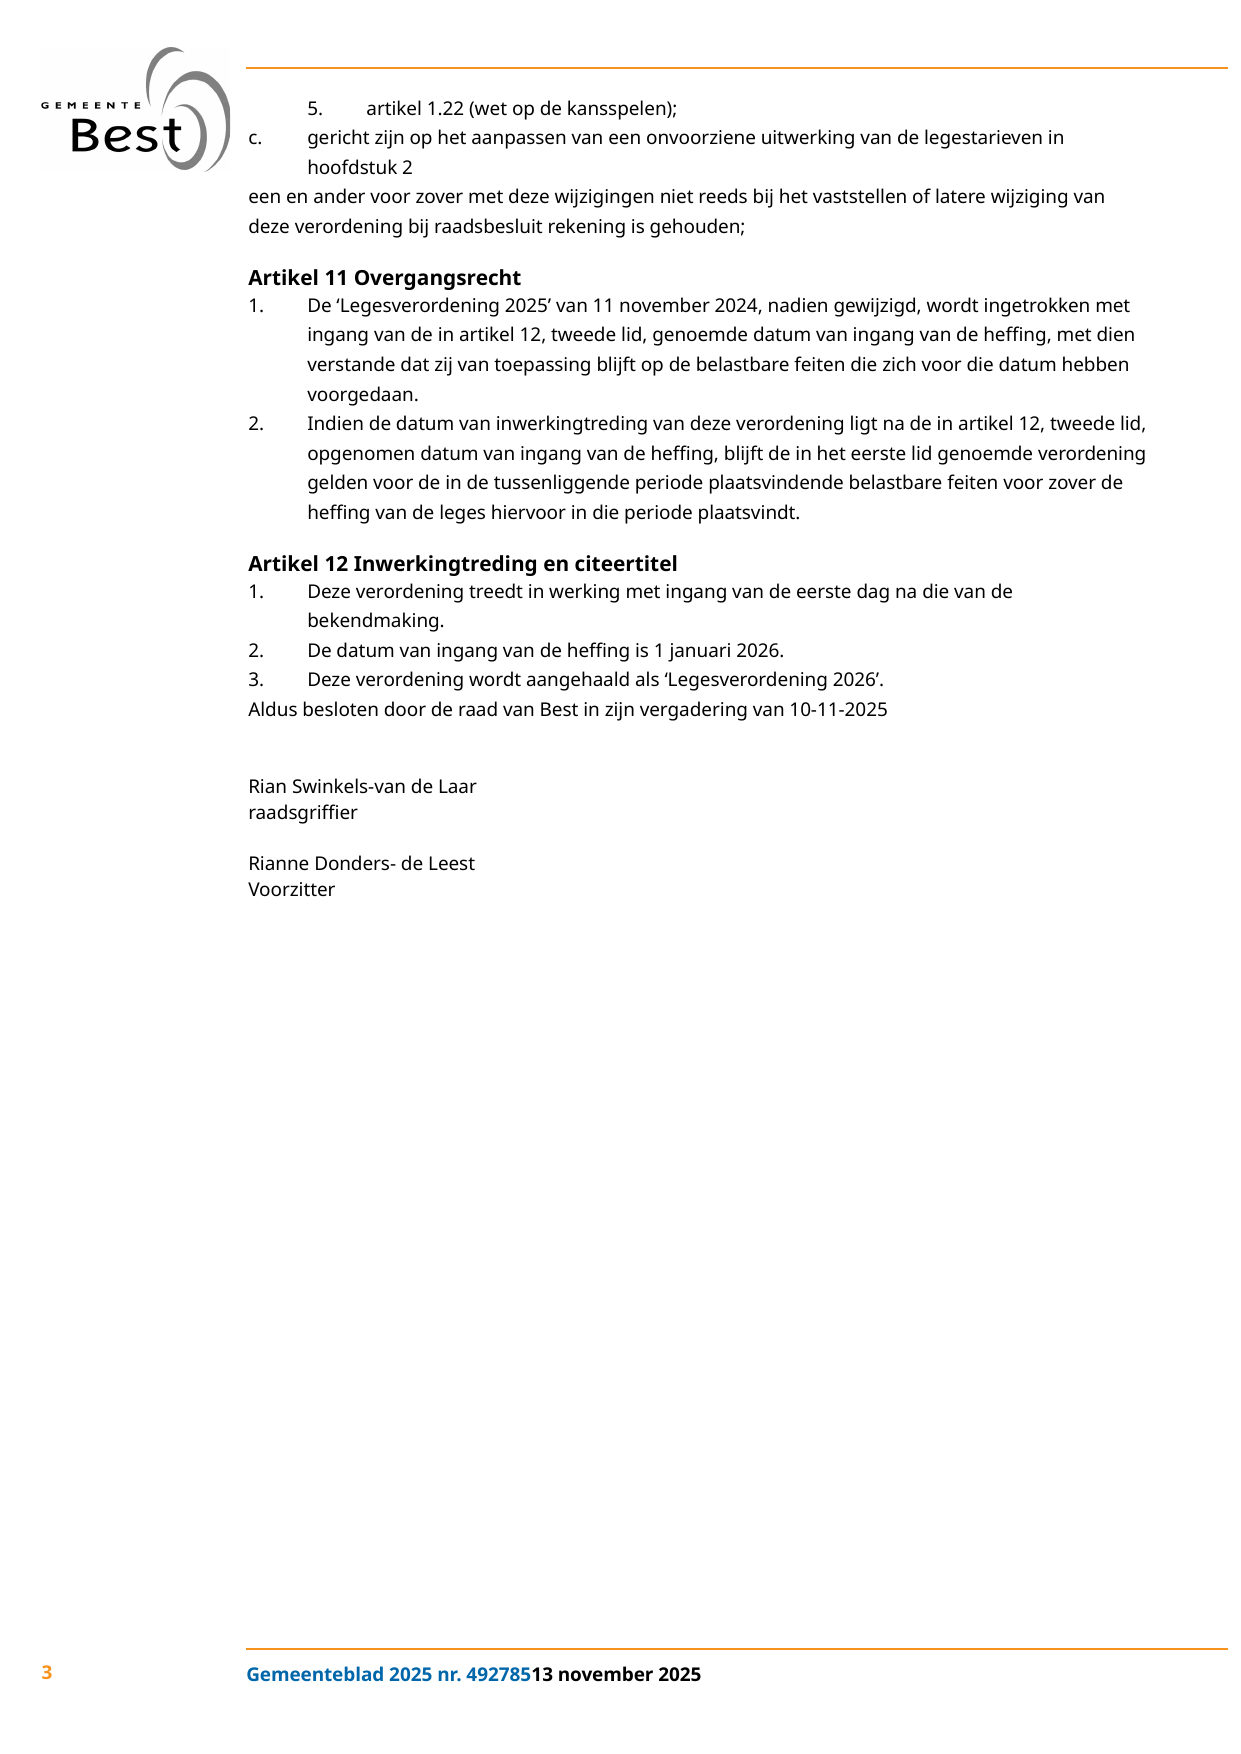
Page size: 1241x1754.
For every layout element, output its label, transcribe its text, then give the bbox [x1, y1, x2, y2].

text Rianne Donders- de Leest [248, 851, 1152, 876]
list Deze verordening wordt aangehaald als ‘Legesverordening 2026’. [248, 667, 1152, 692]
list De ‘Legesverordening 2025’ van 11 november 2024, nadien gewijzigd, wordt ingetrokken met ingang van de in artikel 12, tweede lid, genoemde datum van ingang van de heffing, met dien verstande dat zij van toepassing blijft op de belastbare feiten die zich voor die datum hebben voorgedaan. [248, 292, 1152, 406]
list Indien de datum van inwerkingtreding van deze verordening ligt na de in artikel 12, tweede lid, opgenomen datum van ingang van de heffing, blijft de in het eerste lid genoemde verordening gelden voor de in de tussenliggende periode plaatsvindende belastbare feiten voor zover de heffing van de leges hiervoor in die periode plaatsvindt. [248, 410, 1152, 525]
text Rian Swinkels-van de Laar [248, 773, 1152, 799]
text Voorzitter [248, 876, 1152, 902]
list De datum van ingang van de heffing is 1 januari 2026. [248, 637, 1152, 663]
text een en ander voor zover met deze wijzigingen niet reeds bij het vaststellen of latere wijziging van deze verordening bij raadsbesluit rekening is gehouden; [248, 183, 1152, 239]
text Artikel 11 Overgangsrecht [248, 263, 1152, 292]
text Aldus besloten door de raad van Best in zijn vergadering van 10-11-2025 [248, 696, 1152, 722]
list artikel 1.22 (wet op de kansspelen); [307, 95, 1152, 121]
text Artikel 12 Inwerkingtreding en citeertitel [248, 549, 1152, 578]
list Deze verordening treedt in werking met ingang van de eerste dag na die van de bekendmaking. [248, 578, 1152, 633]
list gericht zijn op het aanpassen van een onvoorziene uitwerking van de legestarieven in hoofdstuk 2 [248, 124, 1152, 180]
text raadsgriffier [248, 799, 1152, 825]
picture [41, 47, 231, 172]
